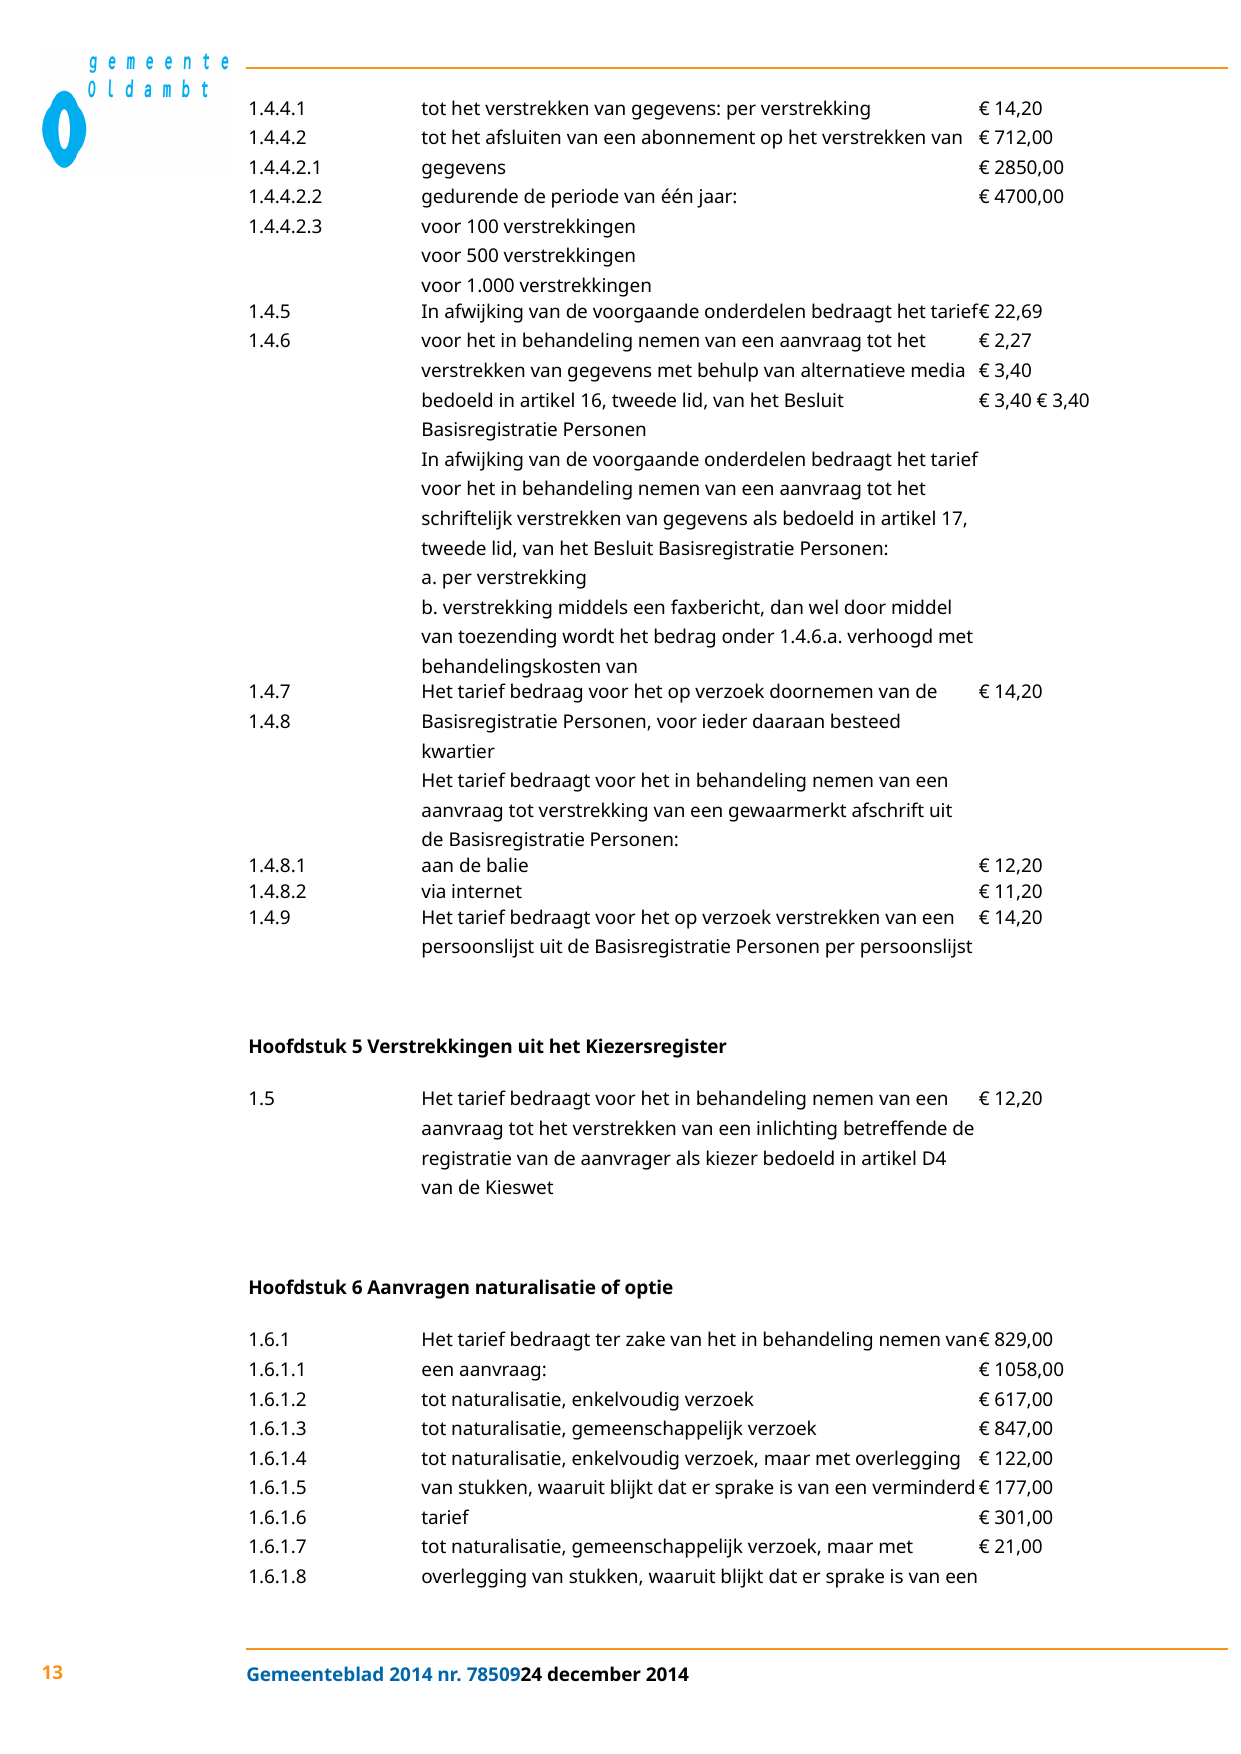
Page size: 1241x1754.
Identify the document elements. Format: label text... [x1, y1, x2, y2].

text Hoofdstuk 6 Aanvragen naturalisatie of optie [248, 1272, 1152, 1301]
table_header 1.6.1 1.6.1.1 1.6.1.2 1.6.1.3 1.6.1.4 1.6.1.5 1.6.1.6 1.6.1.7 1.6.1.8 [248, 1327, 421, 1589]
table_cell € 14,20 [979, 904, 1152, 959]
table_header Het tarief bedraagt ter zake van het in behandeling nemen van een aanvraag: tot naturalisatie, enkelvoudig verzoek tot naturalisatie, gemeenschappelijk verzoek tot naturalisatie, enkelvoudig verzoek, maar met overlegging van stukken, waaruit blijkt dat er sprake is van een verminderd tarief tot naturalisatie, gemeenschappelijk verzoek, maar met overlegging van stukken, waaruit blijkt dat er sprake is van een [421, 1327, 978, 1589]
table_cell 1.4.7 1.4.8 [248, 679, 421, 852]
table_cell € 22,69 € 2,27 € 3,40 € 3,40 € 3,40 [979, 298, 1152, 679]
table_header 1.5 [248, 1086, 421, 1200]
table_cell tot het verstrekken van gegevens: per verstrekking tot het afsluiten van een abonnement op het verstrekken van gegevens gedurende de periode van één jaar: voor 100 verstrekkingen voor 500 verstrekkingen voor 1.000 verstrekkingen [421, 95, 978, 298]
table_cell € 11,20 [979, 878, 1152, 904]
table_cell In afwijking van de voorgaande onderdelen bedraagt het tarief voor het in behandeling nemen van een aanvraag tot het verstrekken van gegevens met behulp van alternatieve media bedoeld in artikel 16, tweede lid, van het Besluit Basisregistratie Personen In afwijking van de voorgaande onderdelen bedraagt het tarief voor het in behandeling nemen van een aanvraag tot het schriftelijk verstrekken van gegevens als bedoeld in artikel 17, tweede lid, van het Besluit Basisregistratie Personen: a. per verstrekking b. verstrekking middels een faxbericht, dan wel door middel van toezending wordt het bedrag onder 1.4.6.a. verhoogd met behandelingskosten van [421, 298, 978, 679]
table_header € 829,00 € 1058,00 € 617,00 € 847,00 € 122,00 € 177,00 € 301,00 € 21,00 [979, 1327, 1152, 1589]
table_cell via internet [421, 878, 978, 904]
picture [41, 47, 231, 172]
table_cell € 14,20 [979, 679, 1152, 852]
table_cell 1.4.8.1 [248, 853, 421, 878]
text Hoofdstuk 5 Verstrekkingen uit het Kiezersregister [248, 1031, 1152, 1060]
table_cell Het tarief bedraag voor het op verzoek doornemen van de Basisregistratie Personen, voor ieder daaraan besteed kwartier Het tarief bedraagt voor het in behandeling nemen van een aanvraag tot verstrekking van een gewaarmerkt afschrift uit de Basisregistratie Personen: [421, 679, 978, 852]
table_cell 1.4.5 1.4.6 [248, 298, 421, 679]
table_cell aan de balie [421, 853, 978, 878]
table_cell Het tarief bedraagt voor het op verzoek verstrekken van een persoonslijst uit de Basisregistratie Personen per persoonslijst [421, 904, 978, 959]
table_cell € 12,20 [979, 853, 1152, 878]
table_cell € 14,20 € 712,00 € 2850,00 € 4700,00 [979, 95, 1152, 298]
table_cell 1.4.9 [248, 904, 421, 959]
table_cell 1.4.8.2 [248, 878, 421, 904]
table_header Het tarief bedraagt voor het in behandeling nemen van een aanvraag tot het verstrekken van een inlichting betreffende de registratie van de aanvrager als kiezer bedoeld in artikel D4 van de Kieswet [421, 1086, 978, 1200]
table_cell 1.4.4.1 1.4.4.2 1.4.4.2.1 1.4.4.2.2 1.4.4.2.3 [248, 95, 421, 298]
table_header € 12,20 [979, 1086, 1152, 1200]
